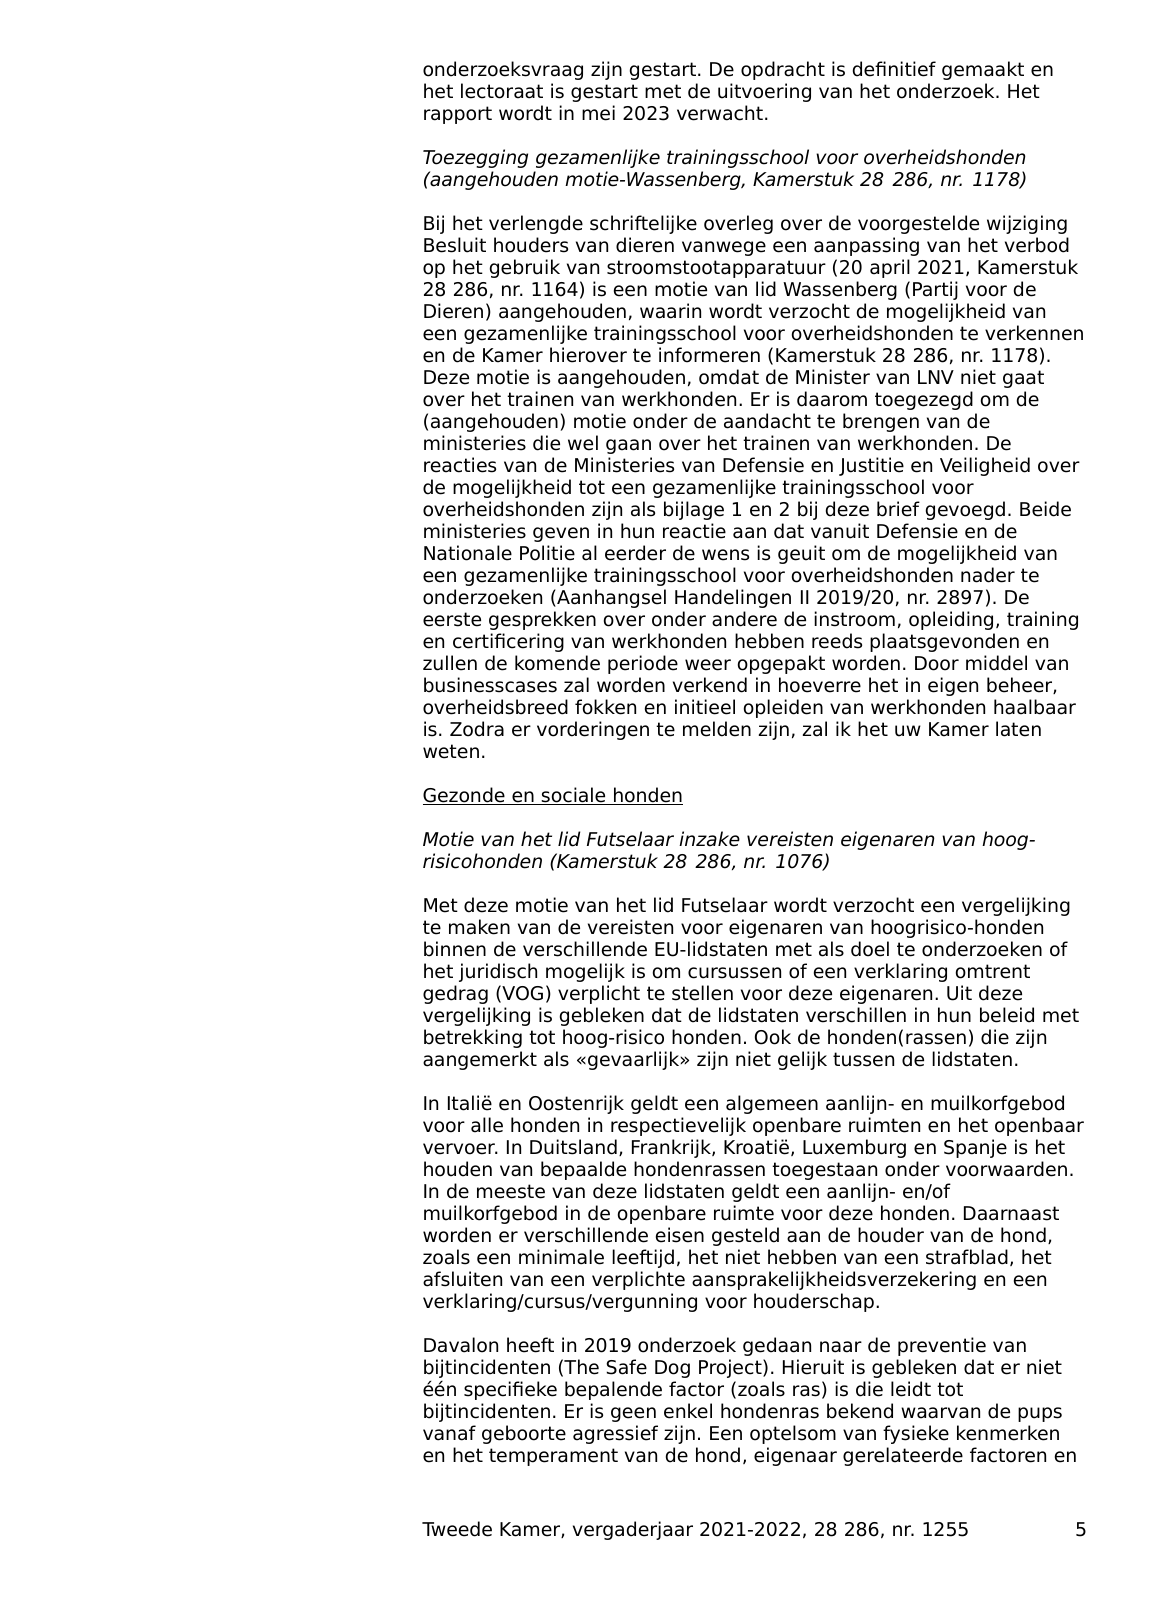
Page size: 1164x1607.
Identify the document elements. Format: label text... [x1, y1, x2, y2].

subtitle Motie van het lid Futselaar inzake vereisten eigenaren van hoog-risicohonden (Kamerstuk 28 286, nr. 1076) [422, 829, 1087, 873]
subtitle Gezonde en sociale honden [422, 785, 1087, 807]
text onderzoeksvraag zijn gestart. De opdracht is definitief gemaakt en het lectoraat is gestart met de uitvoering van het onderzoek. Het rapport wordt in mei 2023 verwacht. [422, 59, 1087, 125]
text Davalon heeft in 2019 onderzoek gedaan naar de preventie van bijtincidenten (The Safe Dog Project). Hieruit is gebleken dat er niet één specifieke bepalende factor (zoals ras) is die leidt tot bijtincidenten. Er is geen enkel hondenras bekend waarvan de pups vanaf geboorte agressief zijn. Een optelsom van fysieke kenmerken en het temperament van de hond, eigenaar gerelateerde factoren en [422, 1335, 1087, 1467]
text Bij het verlengde schriftelijke overleg over de voorgestelde wijziging Besluit houders van dieren vanwege een aanpassing van het verbod op het gebruik van stroomstootapparatuur (20 april 2021, Kamerstuk 28 286, nr. 1164) is een motie van lid Wassenberg (Partij voor de Dieren) aangehouden, waarin wordt verzocht de mogelijkheid van een gezamenlijke trainingsschool voor overheidshonden te verkennen en de Kamer hierover te informeren (Kamerstuk 28 286, nr. 1178). Deze motie is aangehouden, omdat de Minister van LNV niet gaat over het trainen van werkhonden. Er is daarom toegezegd om de (aangehouden) motie onder de aandacht te brengen van de ministeries die wel gaan over het trainen van werkhonden. De reacties van de Ministeries van Defensie en Justitie en Veiligheid over de mogelijkheid tot een gezamenlijke trainingsschool voor overheidshonden zijn als bijlage 1 en 2 bij deze brief gevoegd. Beide ministeries geven in hun reactie aan dat vanuit Defensie en de Nationale Politie al eerder de wens is geuit om de mogelijkheid van een gezamenlijke trainingsschool voor overheidshonden nader te onderzoeken (Aanhangsel Handelingen II 2019/20, nr. 2897). De eerste gesprekken over onder andere de instroom, opleiding, training en certificering van werkhonden hebben reeds plaatsgevonden en zullen de komende periode weer opgepakt worden. Door middel van businesscases zal worden verkend in hoeverre het in eigen beheer, overheidsbreed fokken en initieel opleiden van werkhonden haalbaar is. Zodra er vorderingen te melden zijn, zal ik het uw Kamer laten weten. [422, 213, 1087, 763]
subtitle Toezegging gezamenlijke trainingsschool voor overheidshonden (aangehouden motie-Wassenberg, Kamerstuk 28 286, nr. 1178) [422, 147, 1087, 191]
text In Italië en Oostenrijk geldt een algemeen aanlijn- en muilkorfgebod voor alle honden in respectievelijk openbare ruimten en het openbaar vervoer. In Duitsland, Frankrijk, Kroatië, Luxemburg en Spanje is het houden van bepaalde hondenrassen toegestaan onder voorwaarden. In de meeste van deze lidstaten geldt een aanlijn- en/of muilkorfgebod in de openbare ruimte voor deze honden. Daarnaast worden er verschillende eisen gesteld aan de houder van de hond, zoals een minimale leeftijd, het niet hebben van een strafblad, het afsluiten van een verplichte aansprakelijkheidsverzekering en een verklaring/cursus/vergunning voor houderschap. [422, 1093, 1087, 1313]
text Met deze motie van het lid Futselaar wordt verzocht een vergelijking te maken van de vereisten voor eigenaren van hoogrisico-honden binnen de verschillende EU-lidstaten met als doel te onderzoeken of het juridisch mogelijk is om cursussen of een verklaring omtrent gedrag (VOG) verplicht te stellen voor deze eigenaren. Uit deze vergelijking is gebleken dat de lidstaten verschillen in hun beleid met betrekking tot hoog-risico honden. Ook de honden(rassen) die zijn aangemerkt als «gevaarlijk» zijn niet gelijk tussen de lidstaten. [422, 895, 1087, 1071]
